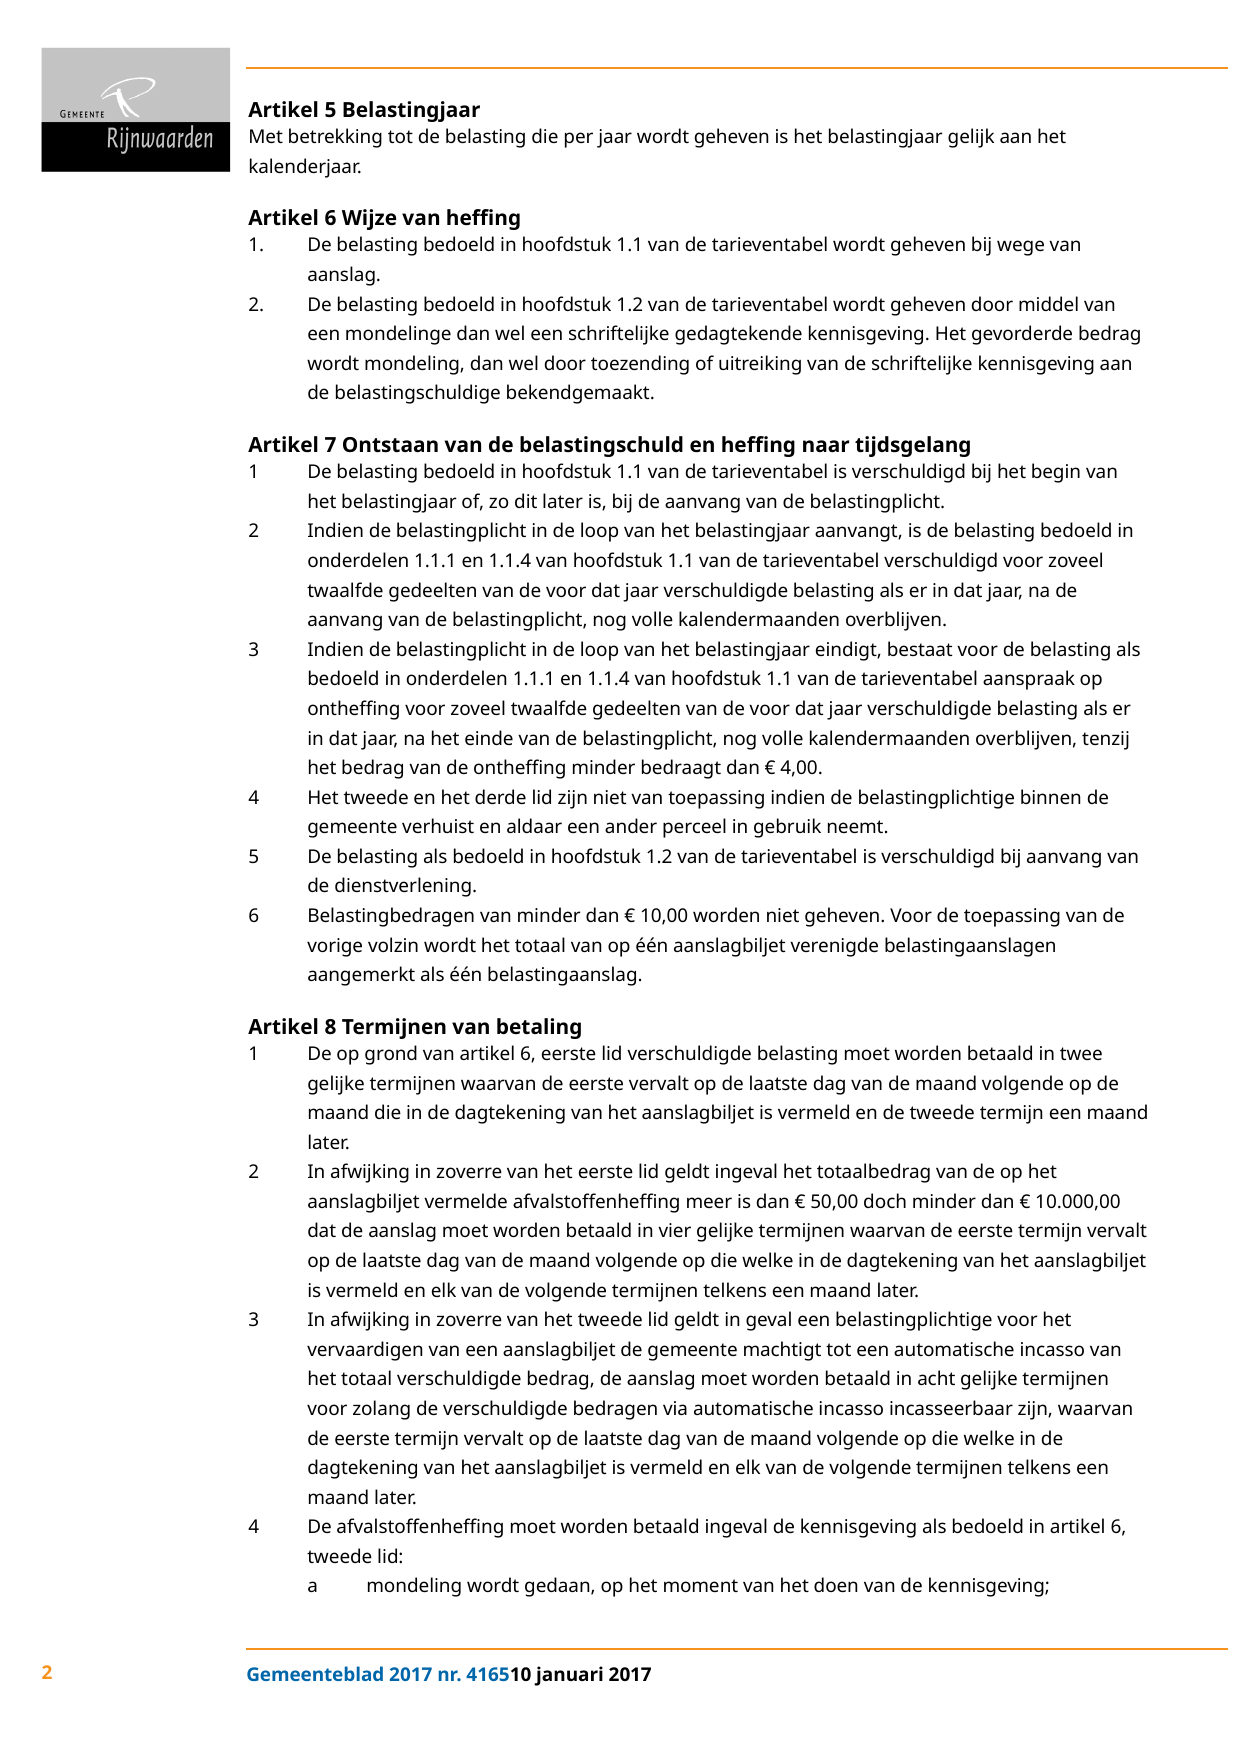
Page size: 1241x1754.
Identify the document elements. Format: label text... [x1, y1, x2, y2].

list De belasting als bedoeld in hoofdstuk 1.2 van de tarieventabel is verschuldigd bij aanvang van de dienstverlening. [248, 843, 1152, 898]
picture [41, 47, 231, 172]
text Met betrekking tot de belasting die per jaar wordt geheven is het belastingjaar gelijk aan het kalenderjaar. [248, 123, 1152, 178]
text Artikel 6 Wijze van heffing [248, 203, 1152, 232]
list De belasting bedoeld in hoofdstuk 1.1 van de tarieventabel wordt geheven bij wege van aanslag. [248, 232, 1152, 287]
list In afwijking in zoverre van het eerste lid geldt ingeval het totaalbedrag van de op het aanslagbiljet vermelde afvalstoffenheffing meer is dan € 50,00 doch minder dan € 10.000,00 dat de aanslag moet worden betaald in vier gelijke termijnen waarvan de eerste termijn vervalt op de laatste dag van de maand volgende op die welke in de dagtekening van het aanslagbiljet is vermeld en elk van de volgende termijnen telkens een maand later. [248, 1158, 1152, 1303]
text Artikel 5 Belastingjaar [248, 95, 1152, 123]
list Indien de belastingplicht in de loop van het belastingjaar eindigt, bestaat voor de belasting als bedoeld in onderdelen 1.1.1 en 1.1.4 van hoofdstuk 1.1 van de tarieventabel aanspraak op ontheffing voor zoveel twaalfde gedeelten van de voor dat jaar verschuldigde belasting als er in dat jaar, na het einde van de belastingplicht, nog volle kalendermaanden overblijven, tenzij het bedrag van de ontheffing minder bedraagt dan € 4,00. [248, 636, 1152, 780]
list De op grond van artikel 6, eerste lid verschuldigde belasting moet worden betaald in twee gelijke termijnen waarvan de eerste vervalt op de laatste dag van de maand volgende op de maand die in de dagtekening van het aanslagbiljet is vermeld en de tweede termijn een maand later. [248, 1040, 1152, 1155]
list mondeling wordt gedaan, op het moment van het doen van de kennisgeving; [307, 1573, 1152, 1598]
list De afvalstoffenheffing moet worden betaald ingeval de kennisgeving als bedoeld in artikel 6, tweede lid: [248, 1513, 1152, 1569]
list In afwijking in zoverre van het tweede lid geldt in geval een belastingplichtige voor het vervaardigen van een aanslagbiljet de gemeente machtigt tot een automatische incasso van het totaal verschuldigde bedrag, de aanslag moet worden betaald in acht gelijke termijnen voor zolang de verschuldigde bedragen via automatische incasso incasseerbaar zijn, waarvan de eerste termijn vervalt op de laatste dag van de maand volgende op die welke in de dagtekening van het aanslagbiljet is vermeld en elk van de volgende termijnen telkens een maand later. [248, 1306, 1152, 1510]
text Artikel 8 Termijnen van betaling [248, 1012, 1152, 1040]
list De belasting bedoeld in hoofdstuk 1.2 van de tarieventabel wordt geheven door middel van een mondelinge dan wel een schriftelijke gedagtekende kennisgeving. Het gevorderde bedrag wordt mondeling, dan wel door toezending of uitreiking van de schriftelijke kennisgeving aan de belastingschuldige bekendgemaakt. [248, 291, 1152, 405]
list Indien de belastingplicht in de loop van het belastingjaar aanvangt, is de belasting bedoeld in onderdelen 1.1.1 en 1.1.4 van hoofdstuk 1.1 van de tarieventabel verschuldigd voor zoveel twaalfde gedeelten van de voor dat jaar verschuldigde belasting als er in dat jaar, na de aanvang van de belastingplicht, nog volle kalendermaanden overblijven. [248, 518, 1152, 632]
list De belasting bedoeld in hoofdstuk 1.1 van de tarieventabel is verschuldigd bij het begin van het belastingjaar of, zo dit later is, bij de aanvang van de belastingplicht. [248, 458, 1152, 514]
list Belastingbedragen van minder dan € 10,00 worden niet geheven. Voor de toepassing van de vorige volzin wordt het totaal van op één aanslagbiljet verenigde belastingaanslagen aangemerkt als één belastingaanslag. [248, 902, 1152, 987]
text Artikel 7 Ontstaan van de belastingschuld en heffing naar tijdsgelang [248, 430, 1152, 458]
list Het tweede en het derde lid zijn niet van toepassing indien de belastingplichtige binnen de gemeente verhuist en aldaar een ander perceel in gebruik neemt. [248, 784, 1152, 839]
